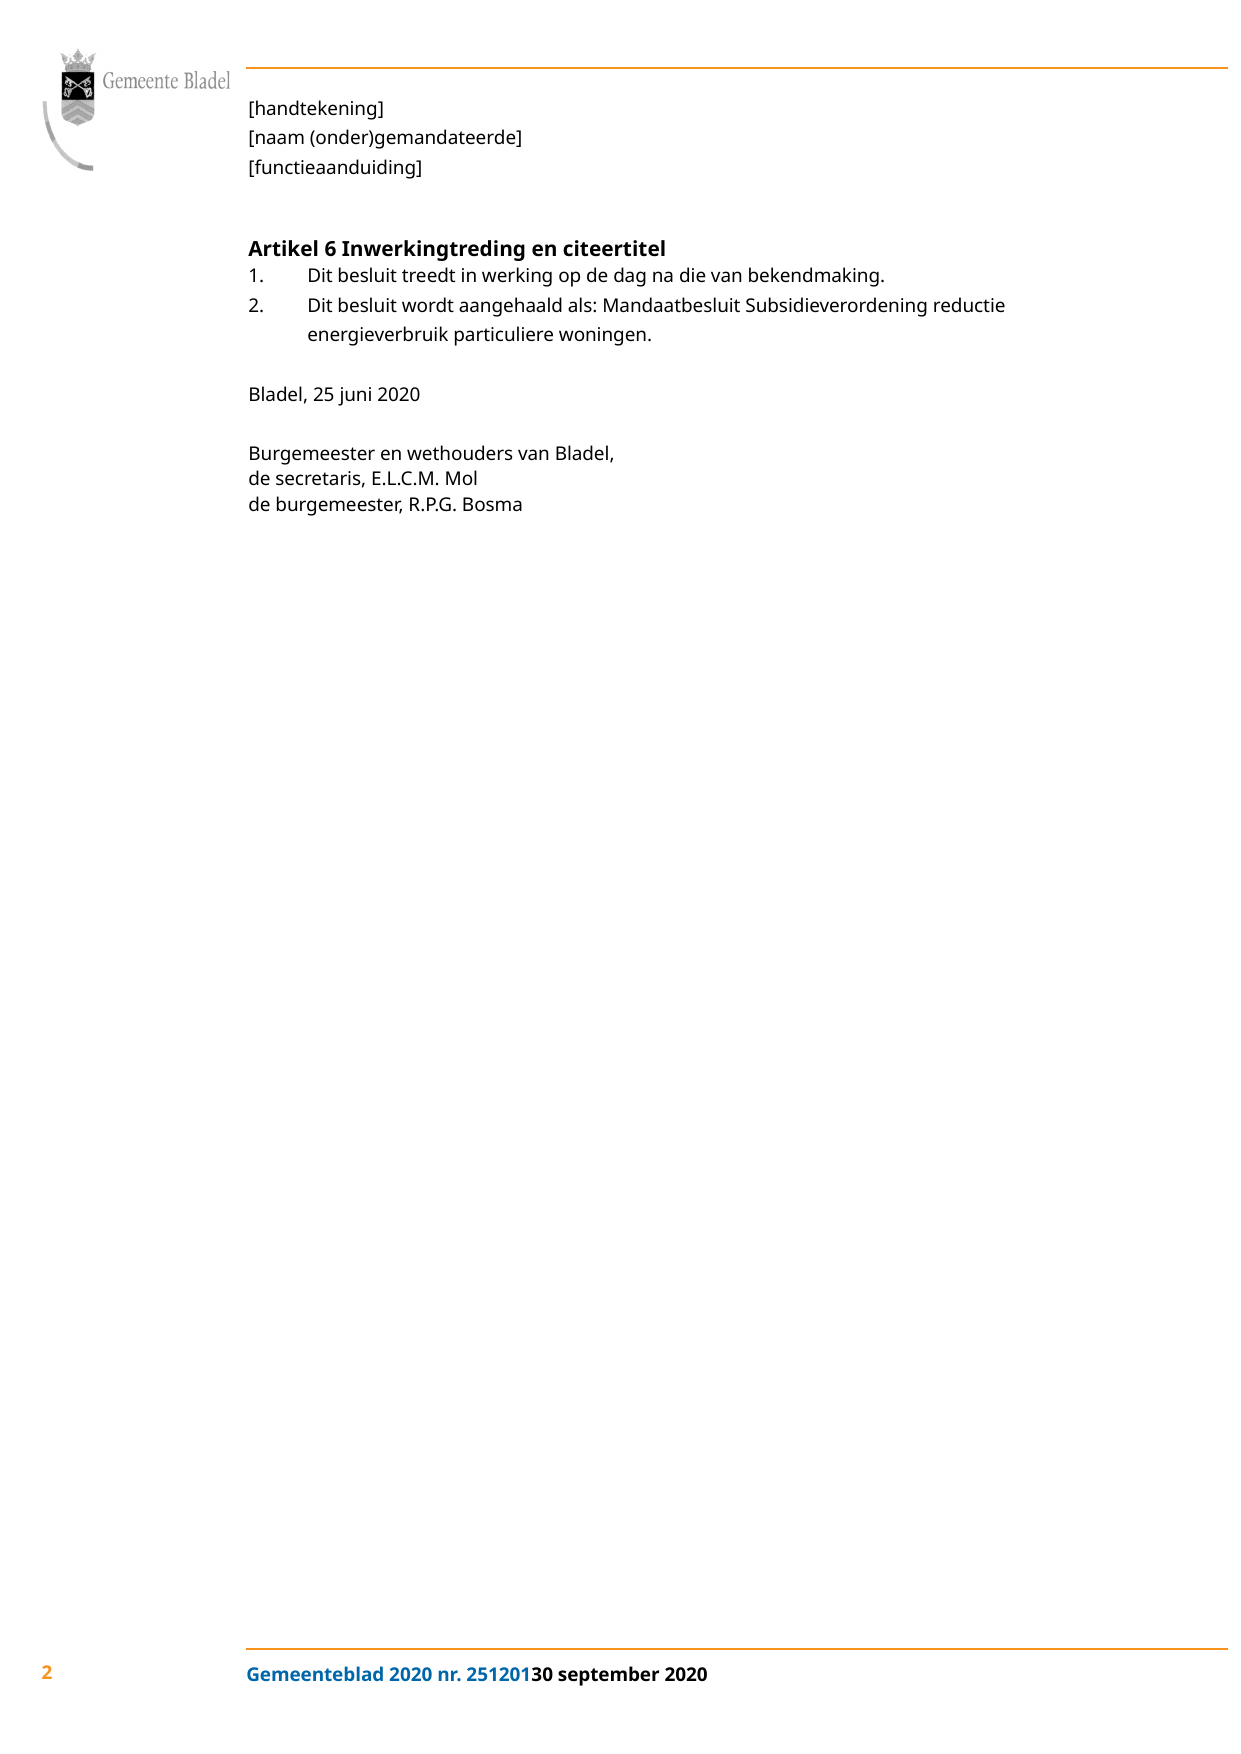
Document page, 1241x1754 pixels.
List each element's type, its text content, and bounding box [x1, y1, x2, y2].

text Bladel, 25 juni 2020 [248, 381, 1152, 406]
picture [41, 47, 231, 172]
list Dit besluit wordt aangehaald als: Mandaatbesluit Subsidieverordening reductie energieverbruik particuliere woningen. [248, 292, 1152, 347]
text de secretaris, E.L.C.M. Mol [248, 466, 1152, 491]
text [functieaanduiding] [248, 154, 1152, 180]
text Artikel 6 Inwerkingtreding en citeertitel [248, 234, 1152, 262]
text Burgemeester en wethouders van Bladel, [248, 440, 1152, 466]
text [handtekening] [248, 95, 1152, 121]
list Dit besluit treedt in werking op de dag na die van bekendmaking. [248, 262, 1152, 288]
text de burgemeester, R.P.G. Bosma [248, 491, 1152, 517]
text [naam (onder)gemandateerde] [248, 124, 1152, 150]
